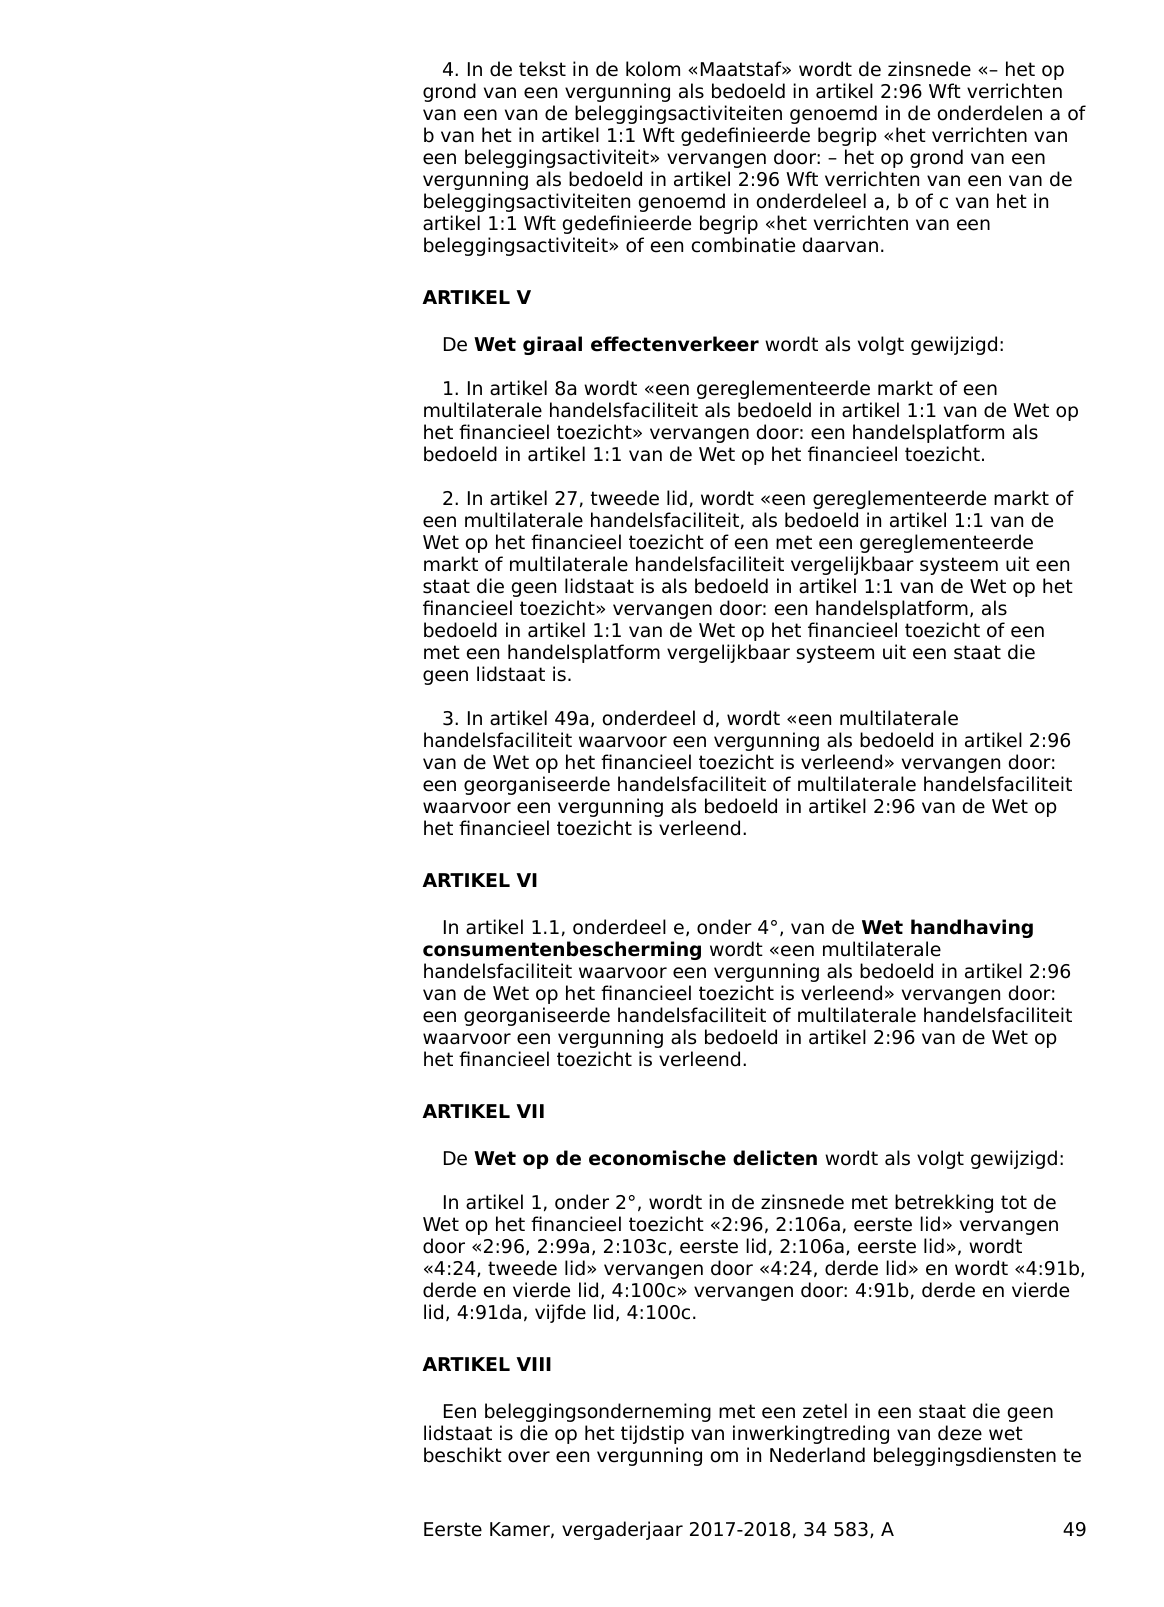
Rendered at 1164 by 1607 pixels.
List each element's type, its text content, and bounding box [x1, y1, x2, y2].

text De Wet giraal effectenverkeer wordt als volgt gewijzigd: [422, 334, 1087, 356]
text 3. In artikel 49a, onderdeel d, wordt «een multilaterale handelsfaciliteit waarvoor een vergunning als bedoeld in artikel 2:96 van de Wet op het financieel toezicht is verleend» vervangen door: een georganiseerde handelsfaciliteit of multilaterale handelsfaciliteit waarvoor een vergunning als bedoeld in artikel 2:96 van de Wet op het financieel toezicht is verleend. [422, 708, 1087, 840]
text De Wet op de economische delicten wordt als volgt gewijzigd: [422, 1148, 1087, 1170]
text 2. In artikel 27, tweede lid, wordt «een gereglementeerde markt of een multilaterale handelsfaciliteit, als bedoeld in artikel 1:1 van de Wet op het financieel toezicht of een met een gereglementeerde markt of multilaterale handelsfaciliteit vergelijkbaar systeem uit een staat die geen lidstaat is als bedoeld in artikel 1:1 van de Wet op het financieel toezicht» vervangen door: een handelsplatform, als bedoeld in artikel 1:1 van de Wet op het financieel toezicht of een met een handelsplatform vergelijkbaar systeem uit een staat die geen lidstaat is. [422, 488, 1087, 686]
subtitle ARTIKEL VIII [422, 1354, 1087, 1376]
text 1. In artikel 8a wordt «een gereglementeerde markt of een multilaterale handelsfaciliteit als bedoeld in artikel 1:1 van de Wet op het financieel toezicht» vervangen door: een handelsplatform als bedoeld in artikel 1:1 van de Wet op het financieel toezicht. [422, 378, 1087, 466]
text 4. In de tekst in de kolom «Maatstaf» wordt de zinsnede «– het op grond van een vergunning als bedoeld in artikel 2:96 Wft verrichten van een van de beleggingsactiviteiten genoemd in de onderdelen a of b van het in artikel 1:1 Wft gedefinieerde begrip «het verrichten van een beleggingsactiviteit» vervangen door: – het op grond van een vergunning als bedoeld in artikel 2:96 Wft verrichten van een van de beleggingsactiviteiten genoemd in onderdeleel a, b of c van het in artikel 1:1 Wft gedefinieerde begrip «het verrichten van een beleggingsactiviteit» of een combinatie daarvan. [422, 59, 1087, 257]
subtitle ARTIKEL V [422, 287, 1087, 309]
subtitle ARTIKEL VII [422, 1101, 1087, 1123]
subtitle ARTIKEL VI [422, 870, 1087, 892]
text Een beleggingsonderneming met een zetel in een staat die geen lidstaat is die op het tijdstip van inwerkingtreding van deze wet beschikt over een vergunning om in Nederland beleggingsdiensten te [422, 1401, 1087, 1467]
text In artikel 1.1, onderdeel e, onder 4°, van de Wet handhaving consumentenbescherming wordt «een multilaterale handelsfaciliteit waarvoor een vergunning als bedoeld in artikel 2:96 van de Wet op het financieel toezicht is verleend» vervangen door: een georganiseerde handelsfaciliteit of multilaterale handelsfaciliteit waarvoor een vergunning als bedoeld in artikel 2:96 van de Wet op het financieel toezicht is verleend. [422, 917, 1087, 1071]
text In artikel 1, onder 2°, wordt in de zinsnede met betrekking tot de Wet op het financieel toezicht «2:96, 2:106a, eerste lid» vervangen door «2:96, 2:99a, 2:103c, eerste lid, 2:106a, eerste lid», wordt «4:24, tweede lid» vervangen door «4:24, derde lid» en wordt «4:91b, derde en vierde lid, 4:100c» vervangen door: 4:91b, derde en vierde lid, 4:91da, vijfde lid, 4:100c. [422, 1192, 1087, 1324]
